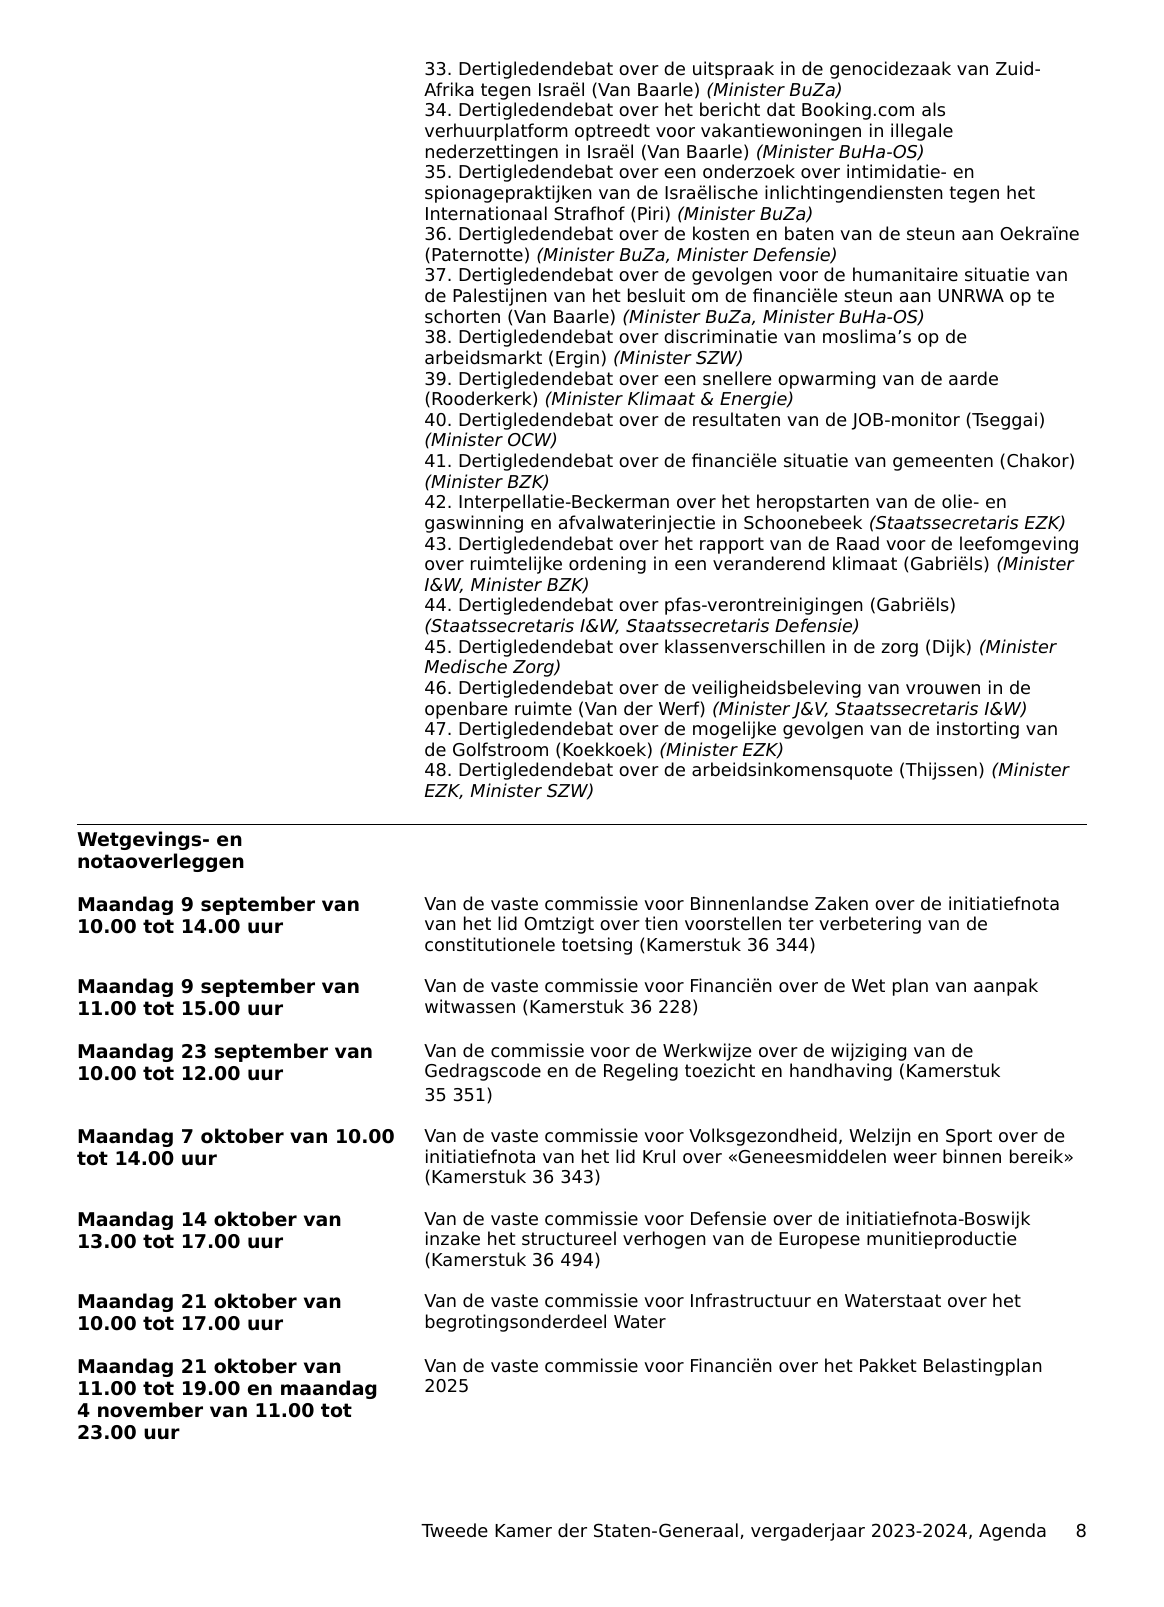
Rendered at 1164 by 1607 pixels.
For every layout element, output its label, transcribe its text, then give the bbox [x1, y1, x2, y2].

table_header [401, 825, 418, 873]
table_cell [401, 410, 418, 451]
table_cell [77, 224, 401, 265]
table_cell [77, 1270, 401, 1291]
table_cell 47. Dertigledendebat over de mogelijke gevolgen van de instorting van de Golfstroom (Koekkoek) (Minister EZK) [418, 719, 1087, 760]
table_cell 36. Dertigledendebat over de kosten en baten van de steun aan Oekraïne (Paternotte) (Minister BuZa, Minister Defensie) [418, 224, 1087, 265]
table_cell [418, 1270, 1087, 1291]
table_cell [77, 1020, 401, 1041]
table_cell 35. Dertigledendebat over een onderzoek over intimidatie- en spionagepraktijken van de Israëlische inlichtingendiensten tegen het Internationaal Strafhof (Piri) (Minister BuZa) [418, 162, 1087, 224]
table_cell [401, 1291, 418, 1335]
table_cell [77, 760, 401, 802]
table_cell Van de vaste commissie voor Defensie over de initiatiefnota-Boswijk inzake het structureel verhogen van de Europese munitieproductie (Kamerstuk 36 494) [418, 1209, 1087, 1270]
table_cell [418, 1444, 1087, 1464]
table_cell 45. Dertigledendebat over klassenverschillen in de zorg (Dijk) (Minister Medische Zorg) [418, 637, 1087, 678]
table_cell [418, 1105, 1087, 1126]
table_cell Van de commissie voor de Werkwijze over de wijziging van de Gedragscode en de Regeling toezicht en handhaving (Kamerstuk [418, 1041, 1087, 1085]
table_cell 37. Dertigledendebat over de gevolgen voor de humanitaire situatie van de Palestijnen van het besluit om de financiële steun aan UNRWA op te schorten (Van Baarle) (Minister BuZa, Minister BuHa-OS) [418, 265, 1087, 327]
table_cell [401, 760, 418, 802]
table_cell [401, 534, 418, 595]
table_cell [77, 1444, 401, 1464]
table_cell [418, 956, 1087, 976]
table_cell [401, 492, 418, 533]
table_cell [401, 369, 418, 410]
table_cell Maandag 9 september van 10.00 tot 14.00 uur [77, 894, 401, 956]
table_cell [401, 100, 418, 162]
table_cell 40. Dertigledendebat over de resultaten van de JOB-monitor (Tseggai) (Minister OCW) [418, 410, 1087, 451]
table_cell [401, 265, 418, 327]
table_cell Maandag 9 september van 11.00 tot 15.00 uur [77, 976, 401, 1020]
table_cell [77, 369, 401, 410]
table_cell Van de vaste commissie voor Infrastructuur en Waterstaat over het begrotingsonderdeel Water [418, 1291, 1087, 1335]
table_header Wetgevings- en notaoverleggen [77, 825, 401, 873]
table_cell [77, 1105, 401, 1126]
table_cell 43. Dertigledendebat over het rapport van de Raad voor de leefomgeving over ruimtelijke ordening in een veranderend klimaat (Gabriëls) (Minister I&W, Minister BZK) [418, 534, 1087, 595]
table_cell Maandag 7 oktober van 10.00 tot 14.00 uur [77, 1126, 401, 1188]
table_cell [418, 1335, 1087, 1356]
table_cell [77, 595, 401, 637]
table_cell [401, 1270, 418, 1291]
table_cell Van de vaste commissie voor Volksgezondheid, Welzijn en Sport over de initiatiefnota van het lid Krul over «Geneesmiddelen weer binnen bereik» (Kamerstuk 36 343) [418, 1126, 1087, 1188]
table_cell [401, 1188, 418, 1208]
table_cell [401, 1041, 418, 1085]
table_cell [401, 59, 418, 100]
table_cell 38. Dertigledendebat over discriminatie van moslima’s op de arbeidsmarkt (Ergin) (Minister SZW) [418, 327, 1087, 368]
table_cell [401, 637, 418, 678]
table_cell [77, 1188, 401, 1208]
table_cell [77, 100, 401, 162]
table_cell [418, 1020, 1087, 1041]
table_cell [401, 1209, 418, 1270]
table_cell [418, 873, 1087, 894]
table_header [418, 825, 1087, 873]
table_cell [401, 162, 418, 224]
table_cell [77, 534, 401, 595]
table_cell 48. Dertigledendebat over de arbeidsinkomensquote (Thijssen) (Minister EZK, Minister SZW) [418, 760, 1087, 802]
table_cell [401, 956, 418, 976]
table_cell Van de vaste commissie voor Binnenlandse Zaken over de initiatiefnota van het lid Omtzigt over tien voorstellen ter verbetering van de constitutionele toetsing (Kamerstuk 36 344) [418, 894, 1087, 956]
table_cell [77, 59, 401, 100]
table_cell [401, 719, 418, 760]
table_cell [401, 894, 418, 956]
table_cell [401, 976, 418, 1020]
table_cell [77, 327, 401, 368]
table_cell [401, 595, 418, 637]
table_cell Maandag 23 september van 10.00 tot 12.00 uur [77, 1041, 401, 1085]
table_cell [401, 1085, 418, 1105]
table_cell [401, 1444, 418, 1464]
table_cell 35 351) [418, 1085, 1087, 1105]
table_cell [77, 719, 401, 760]
table_cell Maandag 21 oktober van 11.00 tot 19.00 en maandag 4 november van 11.00 tot 23.00 uur [77, 1356, 401, 1443]
table_cell [401, 1335, 418, 1356]
table_cell [77, 410, 401, 451]
table_cell [401, 1020, 418, 1041]
table_cell [401, 451, 418, 492]
table_cell 33. Dertigledendebat over de uitspraak in de genocidezaak van Zuid-Afrika tegen Israël (Van Baarle) (Minister BuZa) [418, 59, 1087, 100]
table_cell 41. Dertigledendebat over de financiële situatie van gemeenten (Chakor) (Minister BZK) [418, 451, 1087, 492]
table_cell 34. Dertigledendebat over het bericht dat Booking.com als verhuurplatform optreedt voor vakantiewoningen in illegale nederzettingen in Israël (Van Baarle) (Minister BuHa-OS) [418, 100, 1087, 162]
table_cell [77, 1335, 401, 1356]
table_cell [401, 327, 418, 368]
table_cell [77, 956, 401, 976]
table_cell Van de vaste commissie voor Financiën over de Wet plan van aanpak witwassen (Kamerstuk 36 228) [418, 976, 1087, 1020]
table_cell Van de vaste commissie voor Financiën over het Pakket Belastingplan 2025 [418, 1356, 1087, 1443]
table_cell 46. Dertigledendebat over de veiligheidsbeleving van vrouwen in de openbare ruimte (Van der Werf) (Minister J&V, Staatssecretaris I&W) [418, 678, 1087, 719]
table_cell Maandag 21 oktober van 10.00 tot 17.00 uur [77, 1291, 401, 1335]
table_cell [77, 1085, 401, 1105]
table_cell [418, 1188, 1087, 1208]
table_cell 39. Dertigledendebat over een snellere opwarming van de aarde (Rooderkerk) (Minister Klimaat & Energie) [418, 369, 1087, 410]
table_cell [401, 224, 418, 265]
table_cell [77, 492, 401, 533]
table_cell [401, 678, 418, 719]
table_cell Maandag 14 oktober van 13.00 tot 17.00 uur [77, 1209, 401, 1270]
table_cell [401, 1105, 418, 1126]
table_cell [77, 265, 401, 327]
table_cell [77, 873, 401, 894]
table_cell [77, 678, 401, 719]
table_cell 44. Dertigledendebat over pfas-verontreinigingen (Gabriëls) (Staatssecretaris I&W, Staatssecretaris Defensie) [418, 595, 1087, 637]
table_cell [77, 637, 401, 678]
table_cell [401, 873, 418, 894]
table_cell [401, 1356, 418, 1443]
table_cell [401, 1126, 418, 1188]
table_cell [77, 162, 401, 224]
table_cell 42. Interpellatie-Beckerman over het heropstarten van de olie- en gaswinning en afvalwaterinjectie in Schoonebeek (Staatssecretaris EZK) [418, 492, 1087, 533]
table_cell [77, 451, 401, 492]
